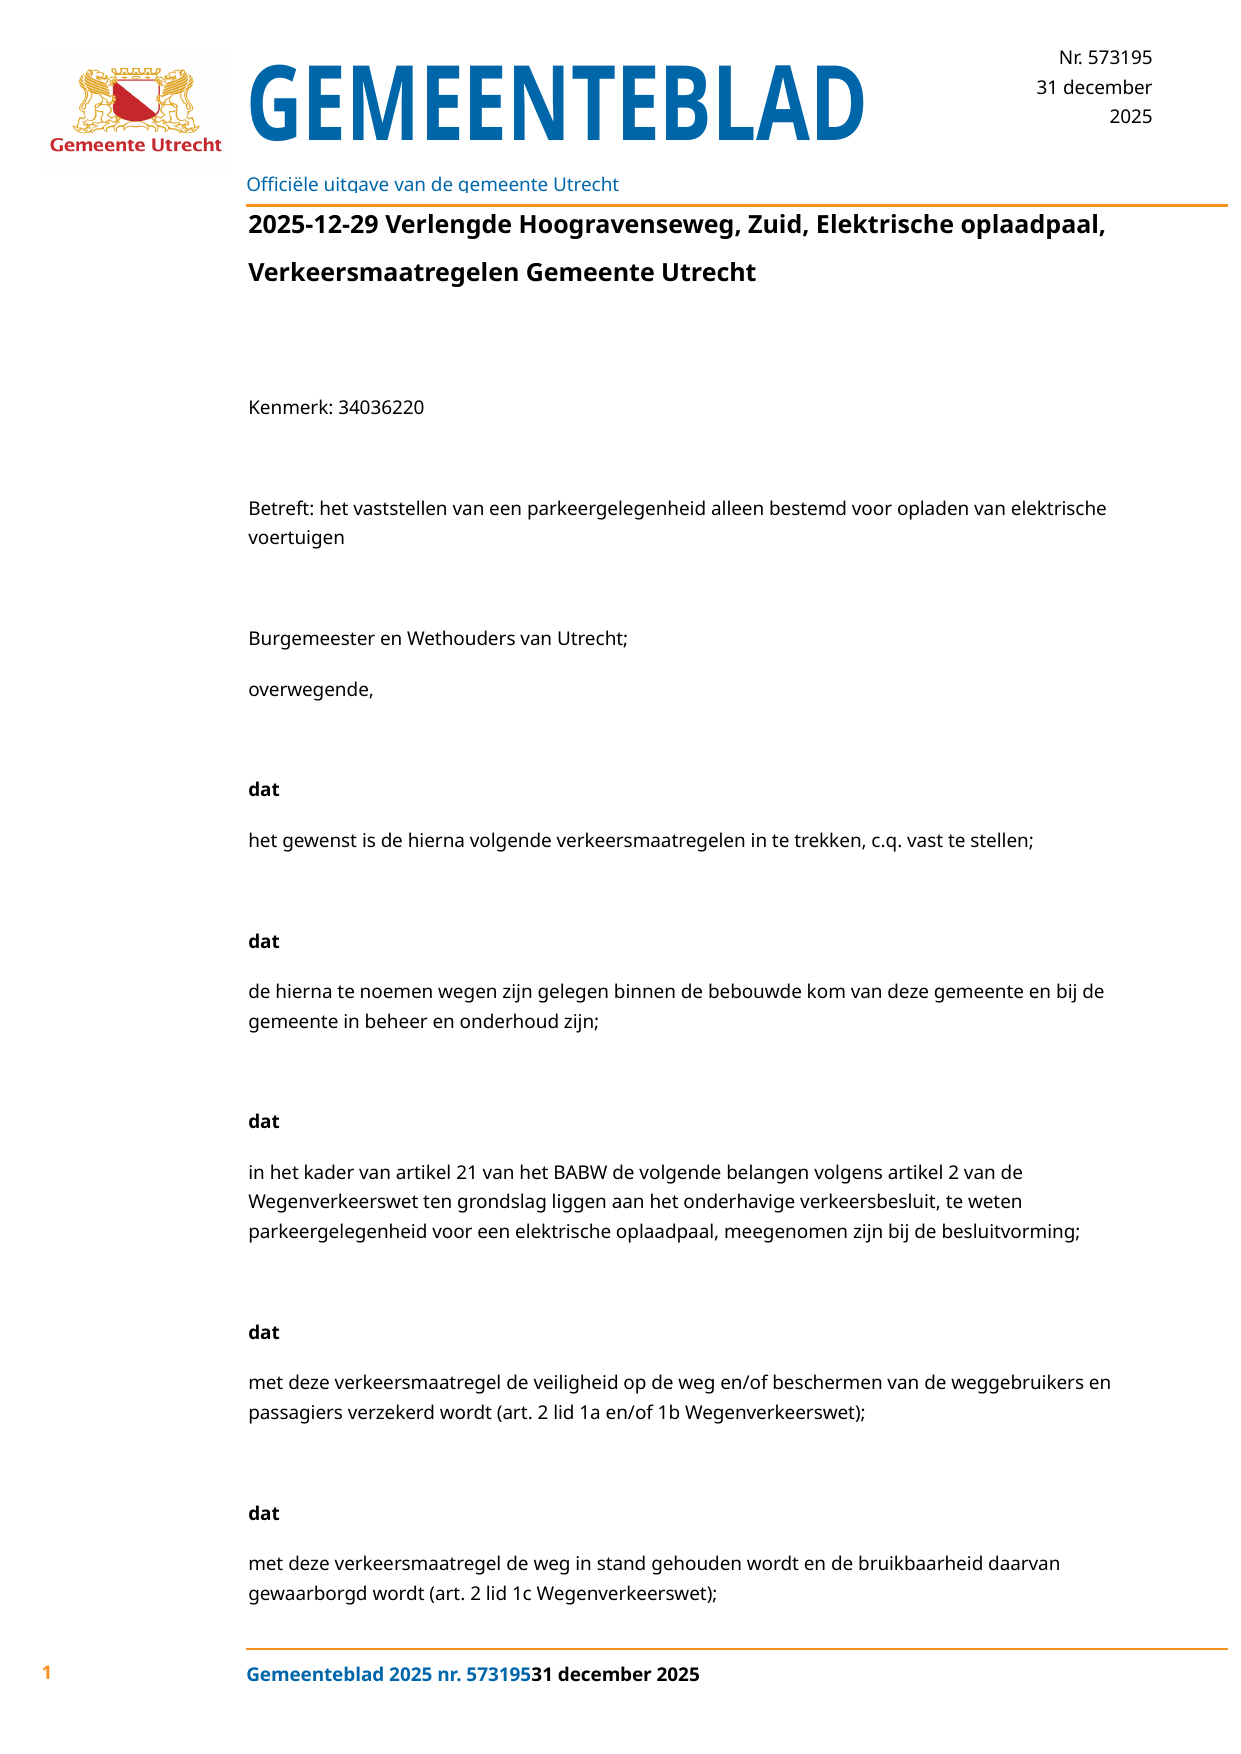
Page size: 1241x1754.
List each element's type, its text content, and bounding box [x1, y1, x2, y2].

text dat [248, 1319, 1152, 1345]
text overwegende, [248, 676, 1152, 701]
text dat [248, 777, 1152, 802]
text met deze verkeersmaatregel de veiligheid op de weg en/of beschermen van de weggebruikers en passagiers verzekerd wordt (art. 2 lid 1a en/of 1b Wegenverkeerswet); [248, 1369, 1152, 1425]
text dat [248, 928, 1152, 953]
text 2025-12-29 Verlengde Hoogravenseweg, Zuid, Elektrische oplaadpaal, Verkeersmaatregelen Gemeente Utrecht [248, 207, 1152, 288]
text het gewenst is de hierna volgende verkeersmaatregelen in te trekken, c.q. vast te stellen; [248, 827, 1152, 853]
text de hierna te noemen wegen zijn gelegen binnen de bebouwde kom van deze gemeente en bij de gemeente in beheer en onderhoud zijn; [248, 978, 1152, 1033]
text in het kader van artikel 21 van het BABW de volgende belangen volgens artikel 2 van de Wegenverkeerswet ten grondslag liggen aan het onderhavige verkeersbesluit, te weten parkeergelegenheid voor een elektrische oplaadpaal, meegenomen zijn bij de besluitvorming; [248, 1159, 1152, 1244]
picture [41, 47, 231, 172]
text Burgemeester en Wethouders van Utrecht; [248, 625, 1152, 651]
text Kenmerk: 34036220 [248, 394, 1152, 420]
text Betreft: het vaststellen van een parkeergelegenheid alleen bestemd voor opladen van elektrische voertuigen [248, 495, 1152, 550]
text met deze verkeersmaatregel de weg in stand gehouden wordt en de bruikbaarheid daarvan gewaarborgd wordt (art. 2 lid 1c Wegenverkeerswet); [248, 1550, 1152, 1606]
text dat [248, 1109, 1152, 1134]
text dat [248, 1500, 1152, 1526]
